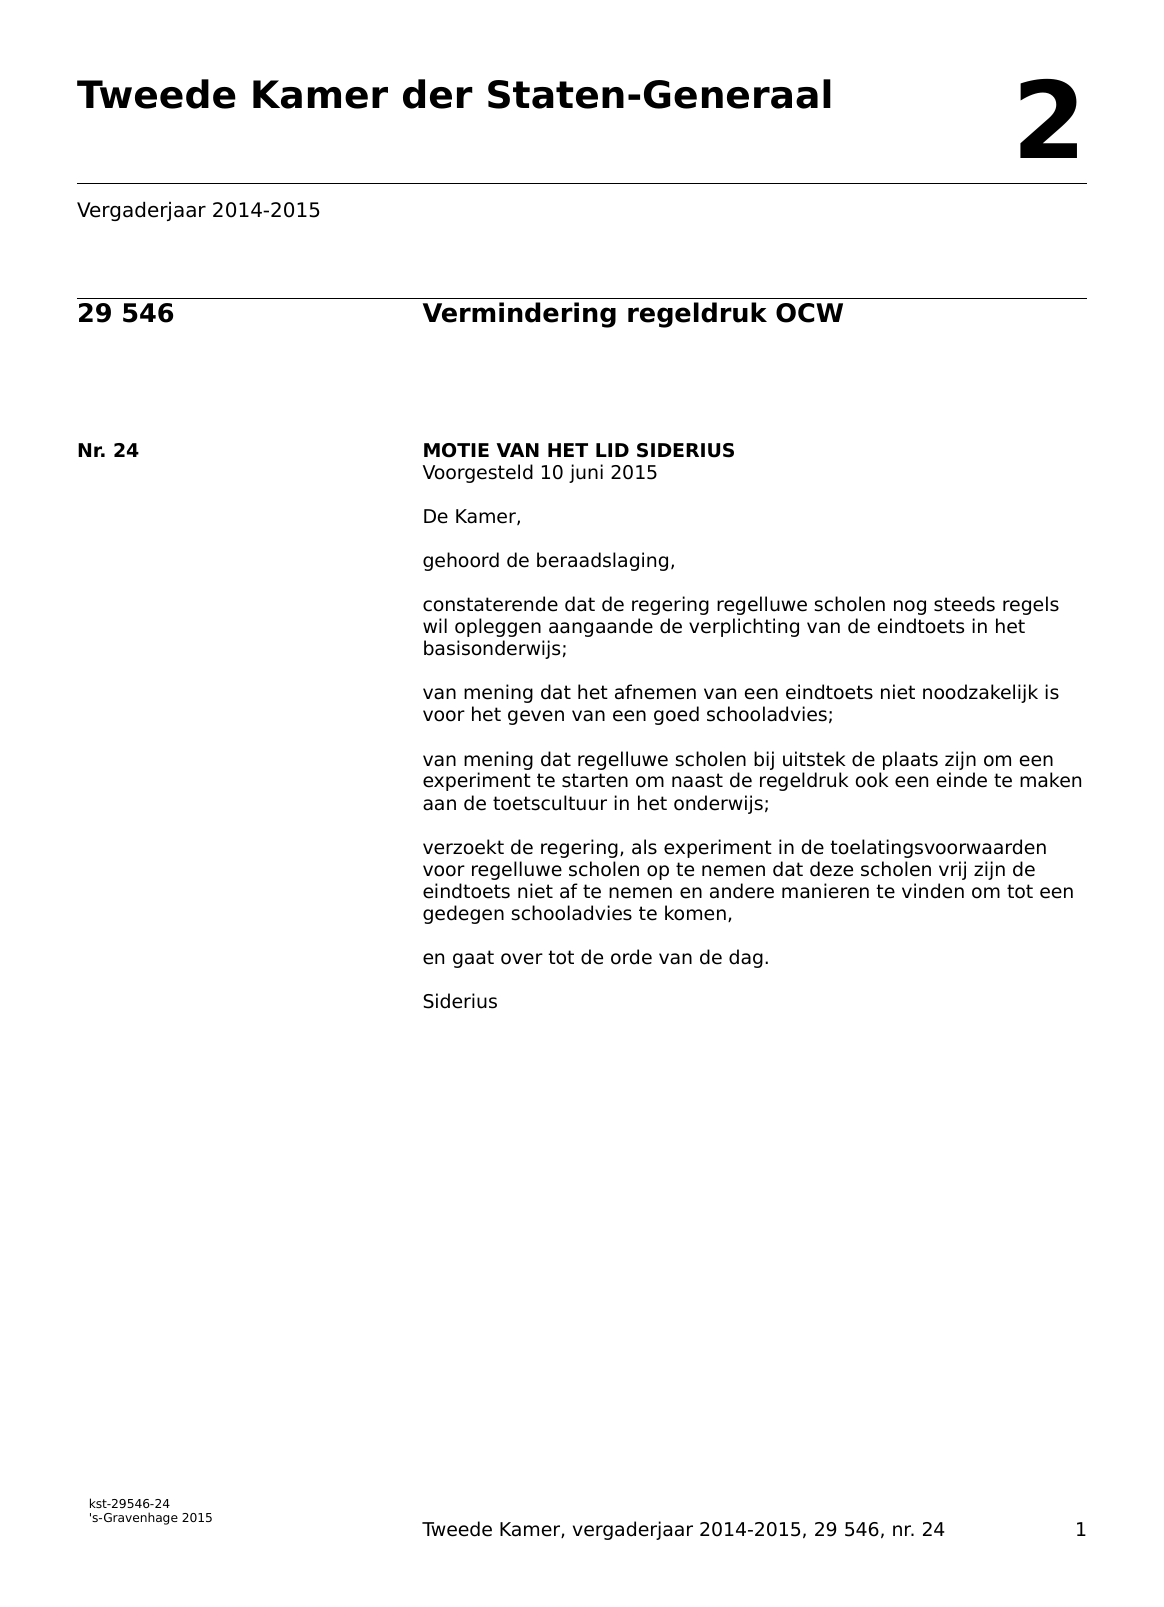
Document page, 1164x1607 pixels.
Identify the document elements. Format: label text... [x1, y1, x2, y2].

text van mening dat regelluwe scholen bij uitstek de plaats zijn om een experiment te starten om naast de regeldruk ook een einde te maken aan de toetscultuur in het onderwijs; [422, 748, 1087, 814]
text Voorgesteld 10 juni 2015 [422, 462, 1087, 484]
text 's-Gravenhage 2015 [88, 1511, 323, 1525]
text De Kamer, [422, 506, 1087, 528]
text van mening dat het afnemen van een eindtoets niet noodzakelijk is voor het geven van een goed schooladvies; [422, 682, 1087, 726]
subtitle Nr. 24 MOTIE VAN HET LID SIDERIUS [77, 440, 1087, 462]
table_header 2 [886, 59, 1087, 183]
text en gaat over tot de orde van de dag. [422, 947, 1087, 969]
text Siderius [422, 991, 1087, 1013]
table_cell Vergaderjaar 2014-2015 [77, 184, 1087, 298]
text verzoekt de regering, als experiment in de toelatingsvoorwaarden voor regelluwe scholen op te nemen dat deze scholen vrij zijn de eindtoets niet af te nemen en andere manieren te vinden om tot een gedegen schooladvies te komen, [422, 837, 1087, 924]
text constaterende dat de regering regelluwe scholen nog steeds regels wil opleggen aangaande de verplichting van de eindtoets in het basisonderwijs; [422, 594, 1087, 660]
subtitle 29 546 Vermindering regeldruk OCW [77, 299, 1087, 329]
text kst-29546-24 [88, 1497, 323, 1511]
table_header Tweede Kamer der Staten-Generaal [77, 59, 886, 183]
text gehoord de beraadslaging, [422, 550, 1087, 572]
